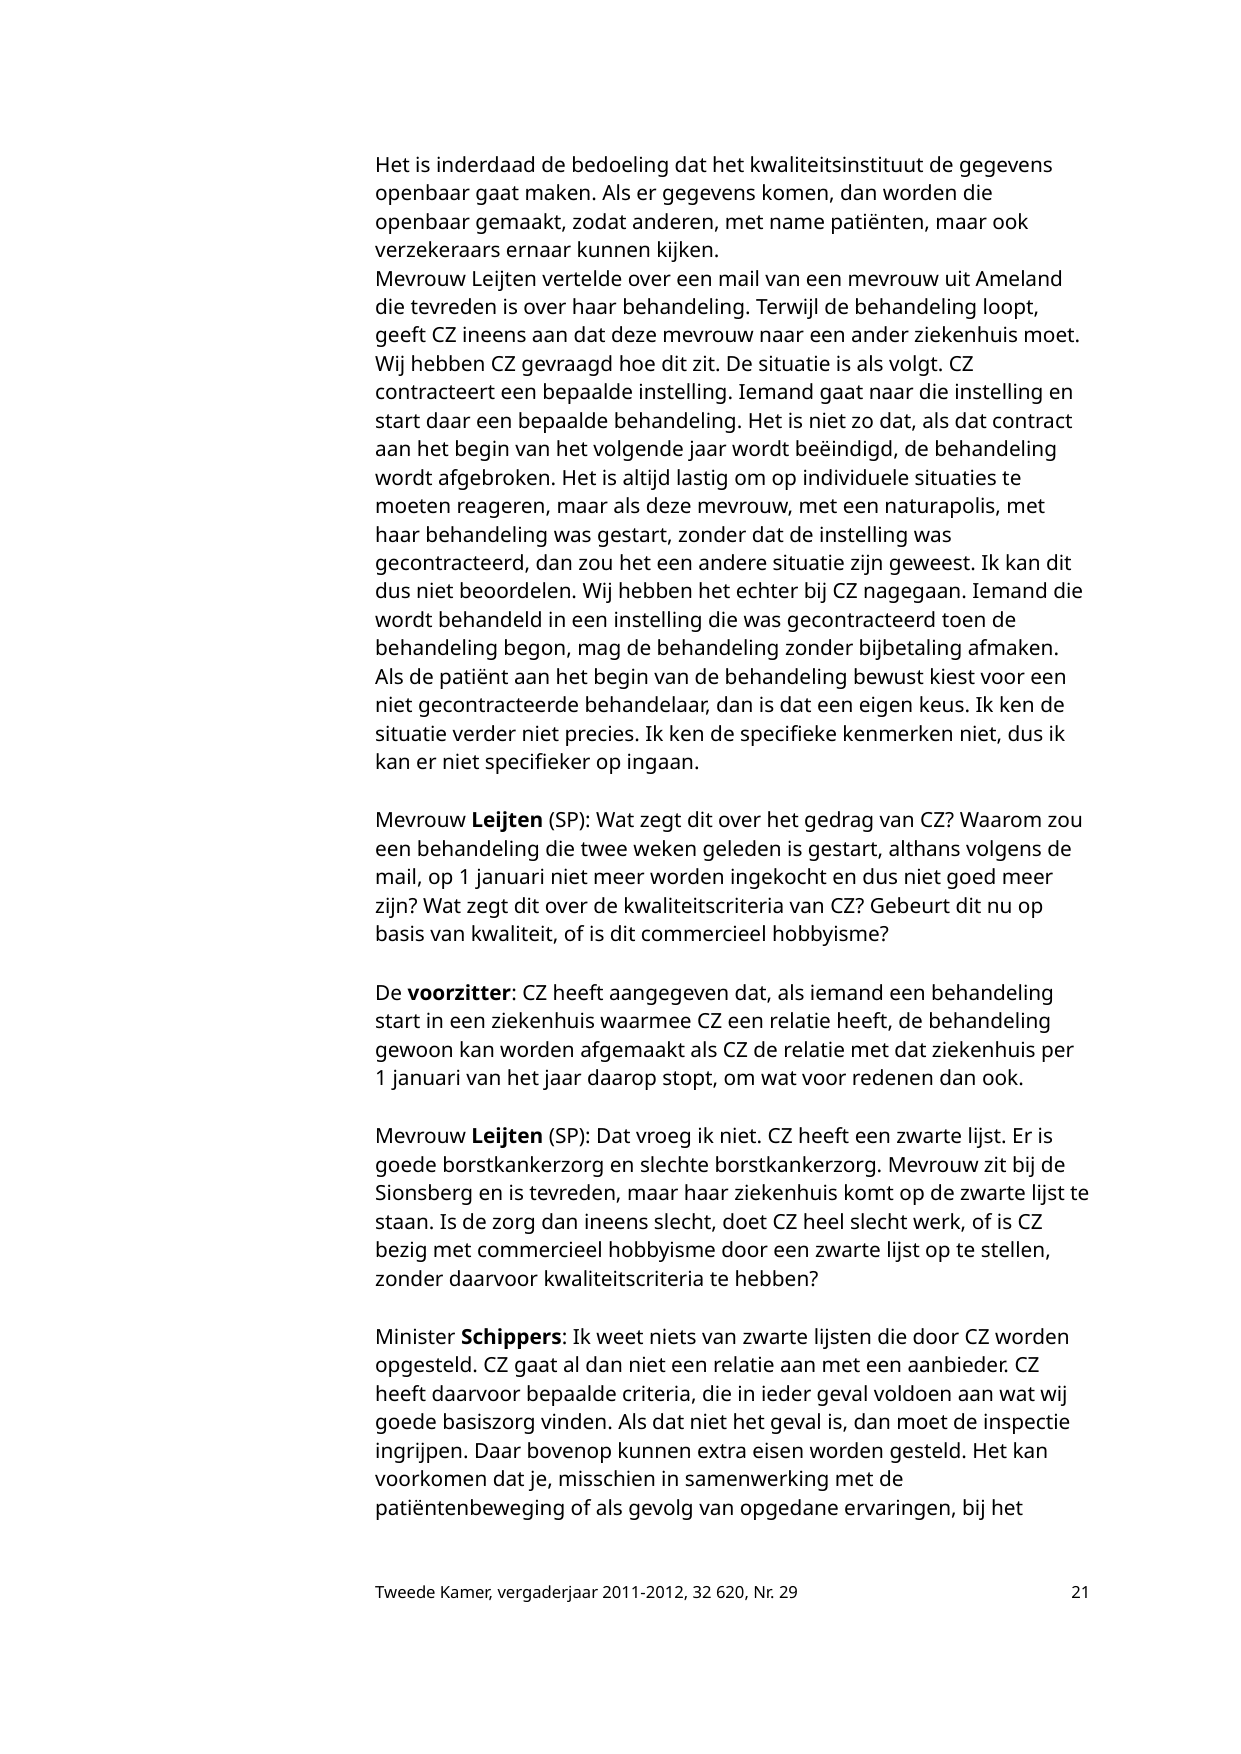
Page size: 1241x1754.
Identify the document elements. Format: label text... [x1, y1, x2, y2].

text Mevrouw Leijten (SP): Dat vroeg ik niet. CZ heeft een zwarte lijst. Er is goede borstkankerzorg en slechte borstkankerzorg. Mevrouw zit bij de Sionsberg en is tevreden, maar haar ziekenhuis komt op de zwarte lijst te staan. Is de zorg dan ineens slecht, doet CZ heel slecht werk, of is CZ bezig met commercieel hobbyisme door een zwarte lijst op te stellen, zonder daarvoor kwaliteitscriteria te hebben? [375, 1122, 1090, 1292]
text Mevrouw Leijten (SP): Wat zegt dit over het gedrag van CZ? Waarom zou een behandeling die twee weken geleden is gestart, althans volgens de mail, op 1 januari niet meer worden ingekocht en dus niet goed meer zijn? Wat zegt dit over de kwaliteitscriteria van CZ? Gebeurt dit nu op basis van kwaliteit, of is dit commercieel hobbyisme? [375, 806, 1090, 948]
text Minister Schippers: Ik weet niets van zwarte lijsten die door CZ worden opgesteld. CZ gaat al dan niet een relatie aan met een aanbieder. CZ heeft daarvoor bepaalde criteria, die in ieder geval voldoen aan wat wij goede basiszorg vinden. Als dat niet het geval is, dan moet de inspectie ingrijpen. Daar bovenop kunnen extra eisen worden gesteld. Het kan voorkomen dat je, misschien in samenwerking met de patiëntenbeweging of als gevolg van opgedane ervaringen, bij het [375, 1322, 1090, 1521]
text Mevrouw Leijten vertelde over een mail van een mevrouw uit Ameland die tevreden is over haar behandeling. Terwijl de behandeling loopt, geeft CZ ineens aan dat deze mevrouw naar een ander ziekenhuis moet. Wij hebben CZ gevraagd hoe dit zit. De situatie is als volgt. CZ contracteert een bepaalde instelling. Iemand gaat naar die instelling en start daar een bepaalde behandeling. Het is niet zo dat, als dat contract aan het begin van het volgende jaar wordt beëindigd, de behandeling wordt afgebroken. Het is altijd lastig om op individuele situaties te moeten reageren, maar als deze mevrouw, met een naturapolis, met haar behandeling was gestart, zonder dat de instelling was gecontracteerd, dan zou het een andere situatie zijn geweest. Ik kan dit dus niet beoordelen. Wij hebben het echter bij CZ nagegaan. Iemand die wordt behandeld in een instelling die was gecontracteerd toen de behandeling begon, mag de behandeling zonder bijbetaling afmaken. Als de patiënt aan het begin van de behandeling bewust kiest voor een niet gecontracteerde behandelaar, dan is dat een eigen keus. Ik ken de situatie verder niet precies. Ik ken de specifieke kenmerken niet, dus ik kan er niet specifieker op ingaan. [375, 264, 1090, 776]
text Het is inderdaad de bedoeling dat het kwaliteitsinstituut de gegevens openbaar gaat maken. Als er gegevens komen, dan worden die openbaar gemaakt, zodat anderen, met name patiënten, maar ook verzekeraars ernaar kunnen kijken. [375, 150, 1090, 264]
text De voorzitter: CZ heeft aangegeven dat, als iemand een behandeling start in een ziekenhuis waarmee CZ een relatie heeft, de behandeling gewoon kan worden afgemaakt als CZ de relatie met dat ziekenhuis per 1 januari van het jaar daarop stopt, om wat voor redenen dan ook. [375, 978, 1090, 1092]
